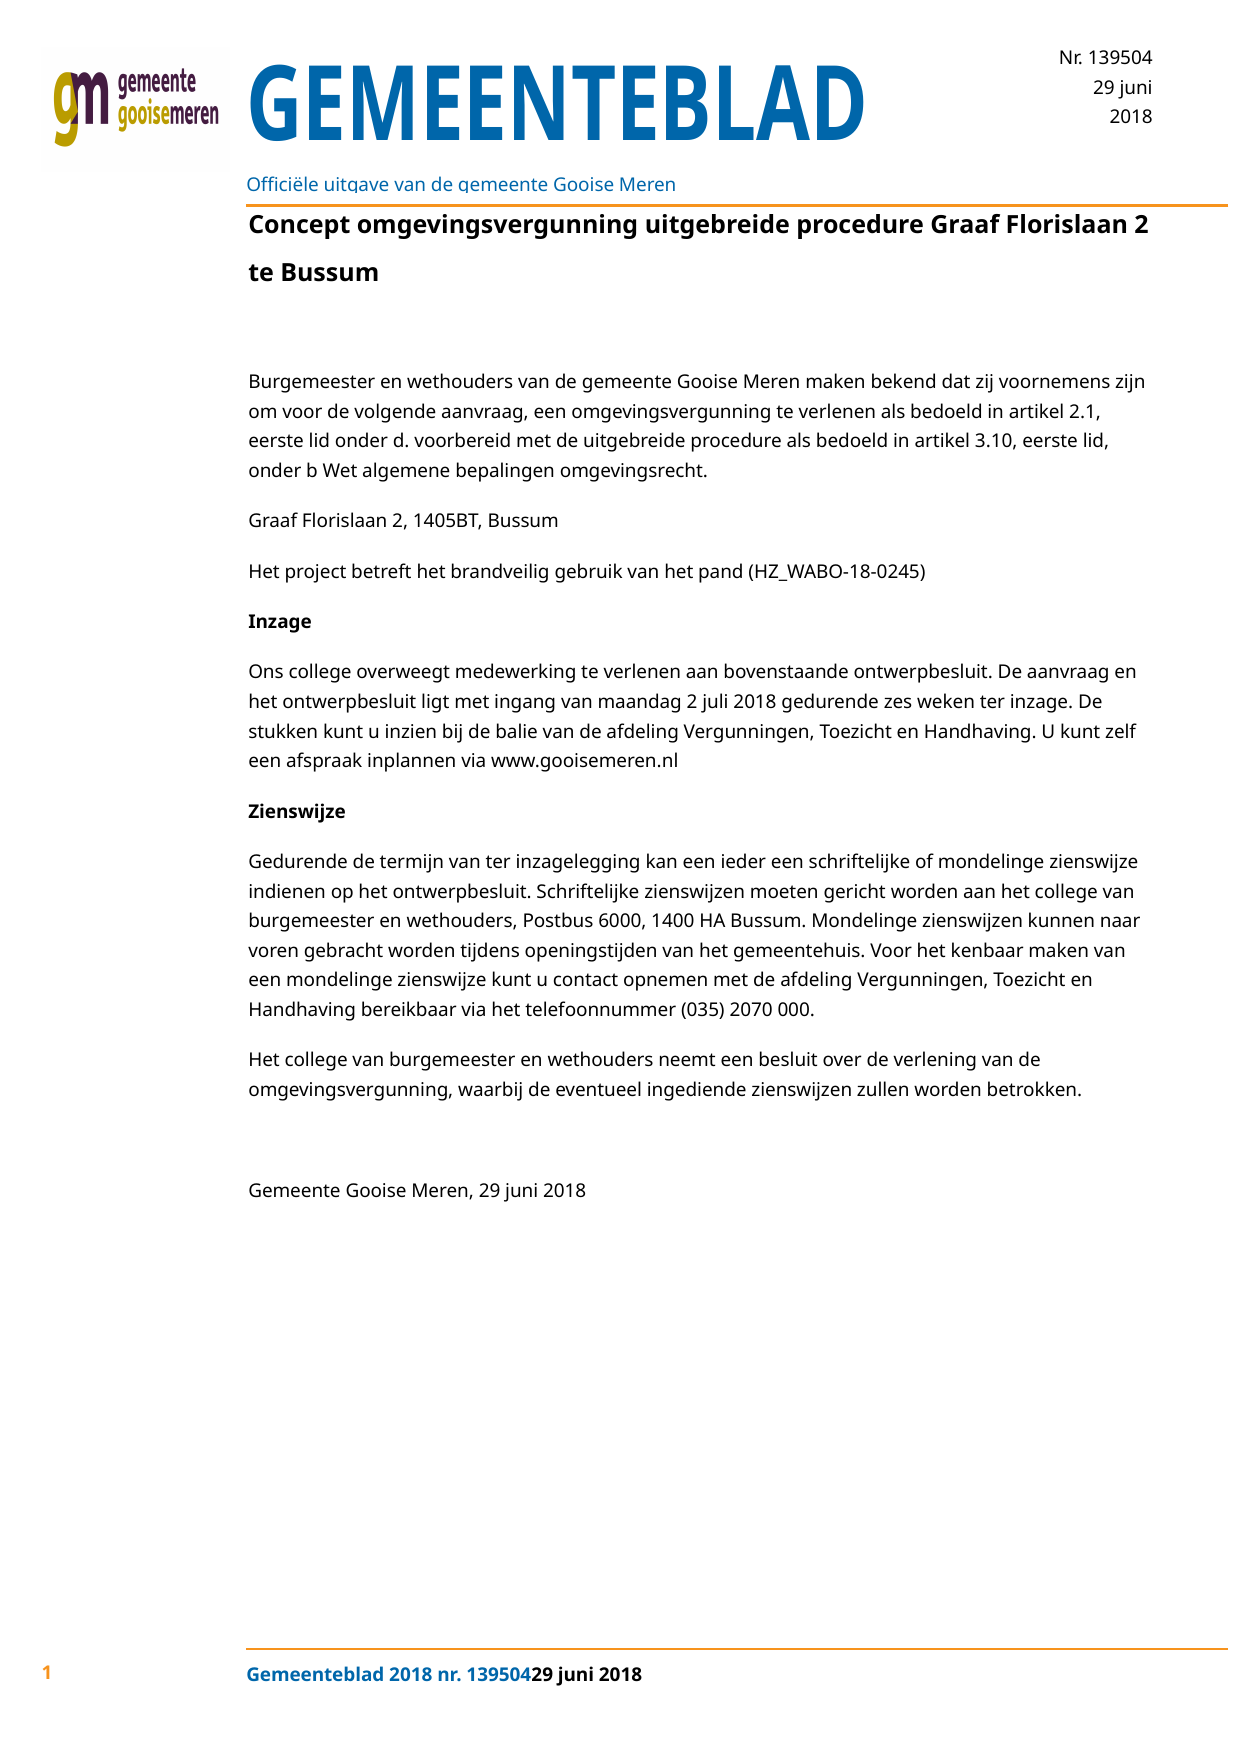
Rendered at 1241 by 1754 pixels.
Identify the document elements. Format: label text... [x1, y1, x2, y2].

text Inzage [248, 608, 1152, 634]
text Het college van burgemeester en wethouders neemt een besluit over de verlening van de omgevingsvergunning, waarbij de eventueel ingediende zienswijzen zullen worden betrokken. [248, 1047, 1152, 1102]
text Graaf Florislaan 2, 1405BT, Bussum [248, 507, 1152, 533]
text Burgemeester en wethouders van de gemeente Gooise Meren maken bekend dat zij voornemens zijn om voor de volgende aanvraag, een omgevingsvergunning te verlenen als bedoeld in artikel 2.1, eerste lid onder d. voorbereid met de uitgebreide procedure als bedoeld in artikel 3.10, eerste lid, onder b Wet algemene bepalingen omgevingsrecht. [248, 368, 1152, 483]
text Gedurende de termijn van ter inzagelegging kan een ieder een schriftelijke of mondelinge zienswijze indienen op het ontwerpbesluit. Schriftelijke zienswijzen moeten gericht worden aan het college van burgemeester en wethouders, Postbus 6000, 1400 HA Bussum. Mondelinge zienswijzen kunnen naar voren gebracht worden tijdens openingstijden van het gemeentehuis. Voor het kenbaar maken van een mondelinge zienswijze kunt u contact opnemen met de afdeling Vergunningen, Toezicht en Handhaving bereikbaar via het telefoonnummer (035) 2070 000. [248, 848, 1152, 1022]
text Het project betreft het brandveilig gebruik van het pand (HZ_WABO-18-0245) [248, 558, 1152, 584]
picture [41, 47, 231, 172]
text Concept omgevingsvergunning uitgebreide procedure Graaf Florislaan 2 te Bussum [248, 207, 1152, 288]
text Ons college overweegt medewerking te verlenen aan bovenstaande ontwerpbesluit. De aanvraag en het ontwerpbesluit ligt met ingang van maandag 2 juli 2018 gedurende zes weken ter inzage. De stukken kunt u inzien bij de balie van de afdeling Vergunningen, Toezicht en Handhaving. U kunt zelf een afspraak inplannen via www.gooisemeren.nl [248, 659, 1152, 773]
text Gemeente Gooise Meren, 29 juni 2018 [248, 1177, 1152, 1203]
text Zienswijze [248, 798, 1152, 824]
